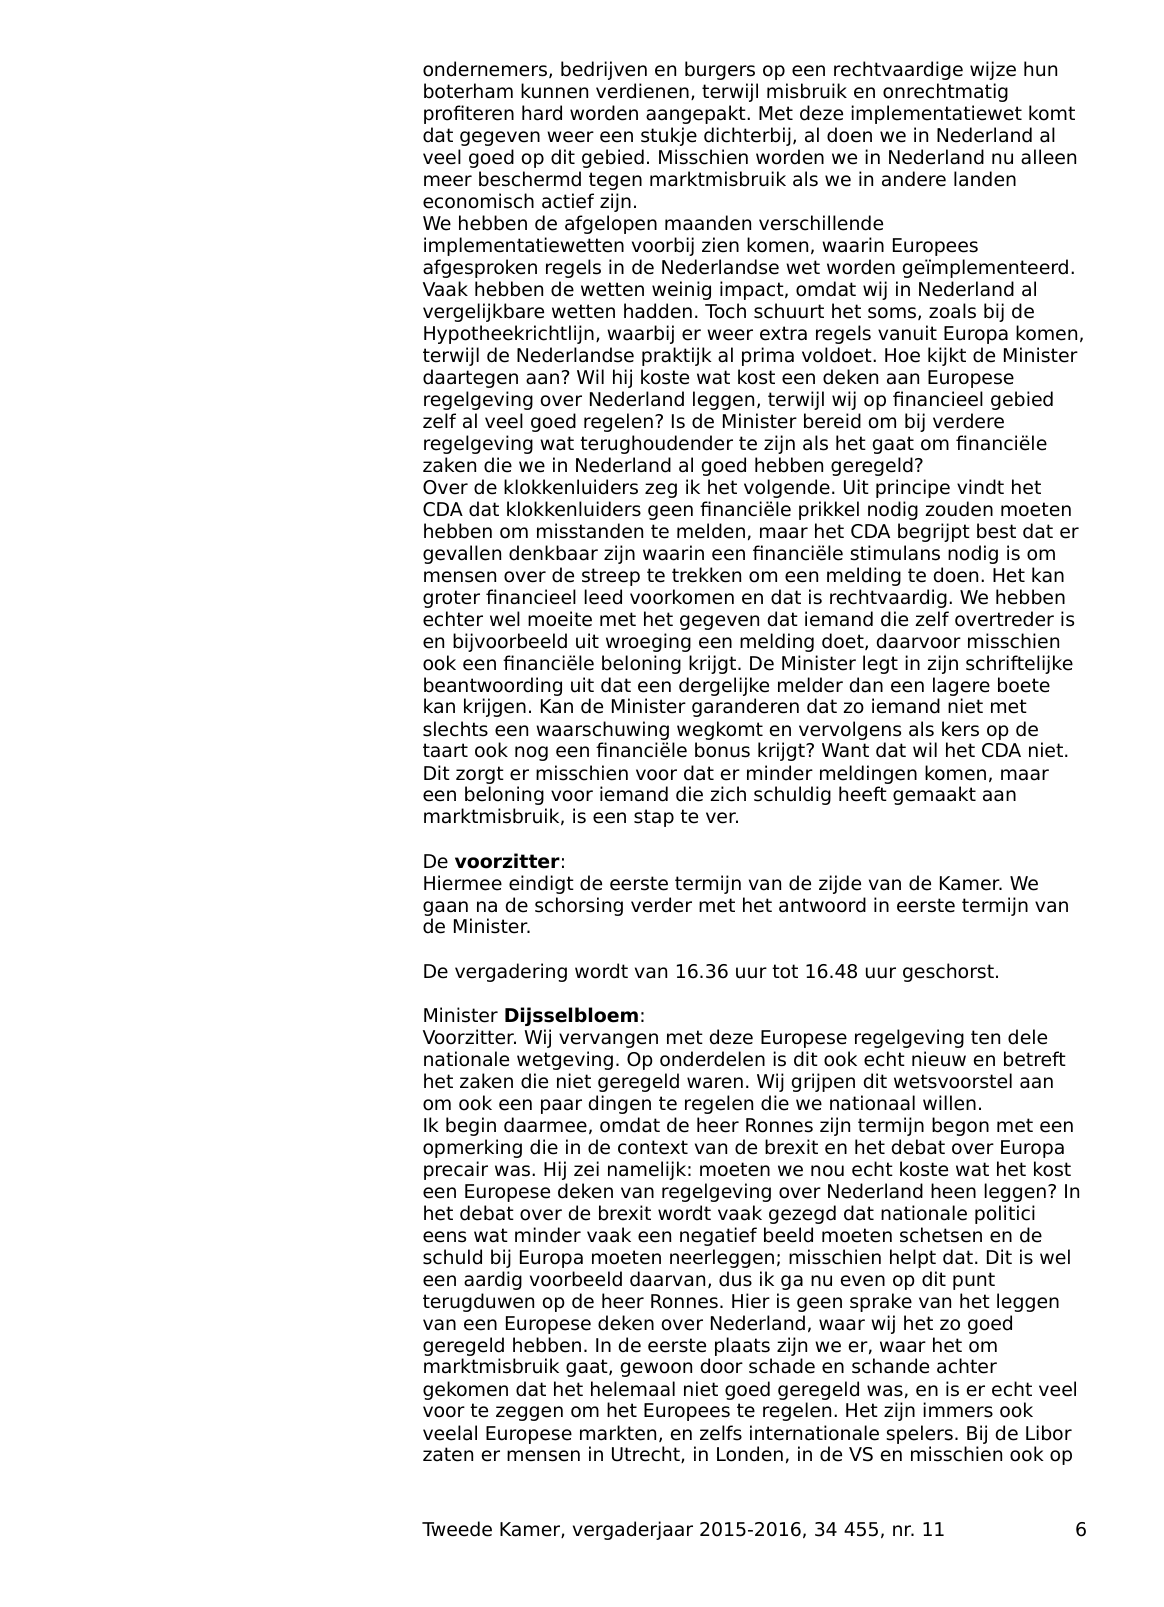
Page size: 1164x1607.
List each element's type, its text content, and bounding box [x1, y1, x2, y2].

text We hebben de afgelopen maanden verschillende implementatiewetten voorbij zien komen, waarin Europees afgesproken regels in de Nederlandse wet worden geïmplementeerd. Vaak hebben de wetten weinig impact, omdat wij in Nederland al vergelijkbare wetten hadden. Toch schuurt het soms, zoals bij de Hypotheekrichtlijn, waarbij er weer extra regels vanuit Europa komen, terwijl de Nederlandse praktijk al prima voldoet. Hoe kijkt de Minister daartegen aan? Wil hij koste wat kost een deken aan Europese regelgeving over Nederland leggen, terwijl wij op financieel gebied zelf al veel goed regelen? Is de Minister bereid om bij verdere regelgeving wat terughoudender te zijn als het gaat om financiële zaken die we in Nederland al goed hebben geregeld? [422, 213, 1087, 477]
text Ik begin daarmee, omdat de heer Ronnes zijn termijn begon met een opmerking die in de context van de brexit en het debat over Europa precair was. Hij zei namelijk: moeten we nou echt koste wat het kost een Europese deken van regelgeving over Nederland heen leggen? In het debat over de brexit wordt vaak gezegd dat nationale politici eens wat minder vaak een negatief beeld moeten schetsen en de schuld bij Europa moeten neerleggen; misschien helpt dat. Dit is wel een aardig voorbeeld daarvan, dus ik ga nu even op dit punt terugduwen op de heer Ronnes. Hier is geen sprake van het leggen van een Europese deken over Nederland, waar wij het zo goed geregeld hebben. In de eerste plaats zijn we er, waar het om marktmisbruik gaat, gewoon door schade en schande achter gekomen dat het helemaal niet goed geregeld was, en is er echt veel voor te zeggen om het Europees te regelen. Het zijn immers ook veelal Europese markten, en zelfs internationale spelers. Bij de Libor zaten er mensen in Utrecht, in Londen, in de VS en misschien ook op [422, 1115, 1087, 1466]
text De vergadering wordt van 16.36 uur tot 16.48 uur geschorst. [422, 961, 1087, 983]
text Over de klokkenluiders zeg ik het volgende. Uit principe vindt het CDA dat klokkenluiders geen financiële prikkel nodig zouden moeten hebben om misstanden te melden, maar het CDA begrijpt best dat er gevallen denkbaar zijn waarin een financiële stimulans nodig is om mensen over de streep te trekken om een melding te doen. Het kan groter financieel leed voorkomen en dat is rechtvaardig. We hebben echter wel moeite met het gegeven dat iemand die zelf overtreder is en bijvoorbeeld uit wroeging een melding doet, daarvoor misschien ook een financiële beloning krijgt. De Minister legt in zijn schriftelijke beantwoording uit dat een dergelijke melder dan een lagere boete kan krijgen. Kan de Minister garanderen dat zo iemand niet met slechts een waarschuwing wegkomt en vervolgens als kers op de taart ook nog een financiële bonus krijgt? Want dat wil het CDA niet. Dit zorgt er misschien voor dat er minder meldingen komen, maar een beloning voor iemand die zich schuldig heeft gemaakt aan marktmisbruik, is een stap te ver. [422, 477, 1087, 828]
text ondernemers, bedrijven en burgers op een rechtvaardige wijze hun boterham kunnen verdienen, terwijl misbruik en onrechtmatig profiteren hard worden aangepakt. Met deze implementatiewet komt dat gegeven weer een stukje dichterbij, al doen we in Nederland al veel goed op dit gebied. Misschien worden we in Nederland nu alleen meer beschermd tegen marktmisbruik als we in andere landen economisch actief zijn. [422, 59, 1087, 213]
text De voorzitter: [422, 851, 1087, 872]
text Minister Dijsselbloem: [422, 1005, 1087, 1027]
text Voorzitter. Wij vervangen met deze Europese regelgeving ten dele nationale wetgeving. Op onderdelen is dit ook echt nieuw en betreft het zaken die niet geregeld waren. Wij grijpen dit wetsvoorstel aan om ook een paar dingen te regelen die we nationaal willen. [422, 1027, 1087, 1115]
text Hiermee eindigt de eerste termijn van de zijde van de Kamer. We gaan na de schorsing verder met het antwoord in eerste termijn van de Minister. [422, 872, 1087, 938]
